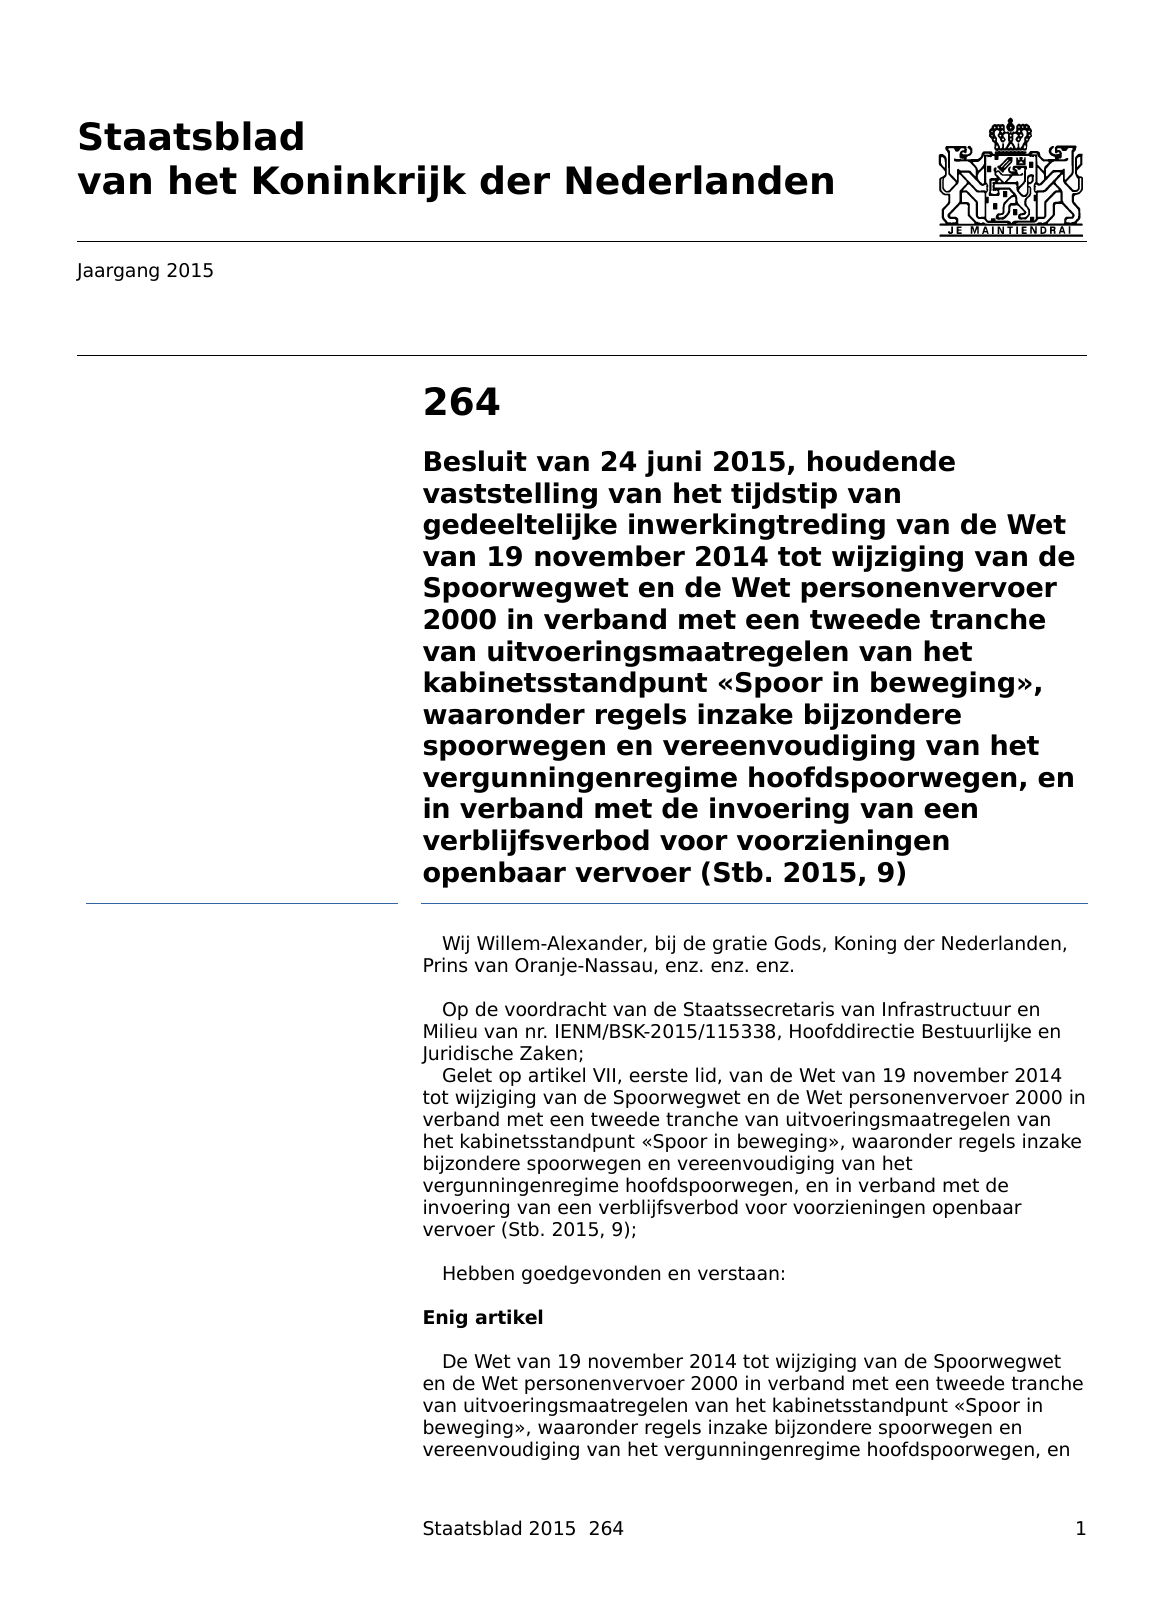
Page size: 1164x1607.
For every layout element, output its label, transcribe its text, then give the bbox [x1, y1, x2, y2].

text Op de voordracht van de Staatssecretaris van Infrastructuur en Milieu van nr. IENM/BSK-2015/115338, Hoofddirectie Bestuurlijke en Juridische Zaken; [422, 999, 1087, 1065]
table_cell Jaargang 2015 [77, 242, 1087, 355]
table_header [886, 100, 1087, 241]
text Wij Willem-Alexander, bij de gratie Gods, Koning der Nederlanden, Prins van Oranje-Nassau, enz. enz. enz. [422, 933, 1087, 977]
picture [936, 115, 1087, 240]
text De Wet van 19 november 2014 tot wijziging van de Spoorwegwet en de Wet personenvervoer 2000 in verband met een tweede tranche van uitvoeringsmaatregelen van het kabinetsstandpunt «Spoor in beweging», waaronder regels inzake bijzondere spoorwegen en vereenvoudiging van het vergunningenregime hoofdspoorwegen, en [422, 1351, 1087, 1461]
subtitle 264 [422, 381, 1087, 424]
text Hebben goedgevonden en verstaan: [422, 1263, 1087, 1285]
subtitle Enig artikel [422, 1307, 1087, 1329]
text Gelet op artikel VII, eerste lid, van de Wet van 19 november 2014 tot wijziging van de Spoorwegwet en de Wet personenvervoer 2000 in verband met een tweede tranche van uitvoeringsmaatregelen van het kabinetsstandpunt «Spoor in beweging», waaronder regels inzake bijzondere spoorwegen en vereenvoudiging van het vergunningenregime hoofdspoorwegen, en in verband met de invoering van een verblijfsverbod voor voorzieningen openbaar vervoer (Stb. 2015, 9); [422, 1065, 1087, 1241]
table_header Staatsblad van het Koninkrijk der Nederlanden [77, 100, 886, 241]
text Besluit van 24 juni 2015, houdende vaststelling van het tijdstip van gedeeltelijke inwerkingtreding van de Wet van 19 november 2014 tot wijziging van de Spoorwegwet en de Wet personenvervoer 2000 in verband met een tweede tranche van uitvoeringsmaatregelen van het kabinetsstandpunt «Spoor in beweging», waaronder regels inzake bijzondere spoorwegen en vereenvoudiging van het vergunningenregime hoofdspoorwegen, en in verband met de invoering van een verblijfsverbod voor voorzieningen openbaar vervoer (Stb. 2015, 9) [422, 447, 1087, 888]
